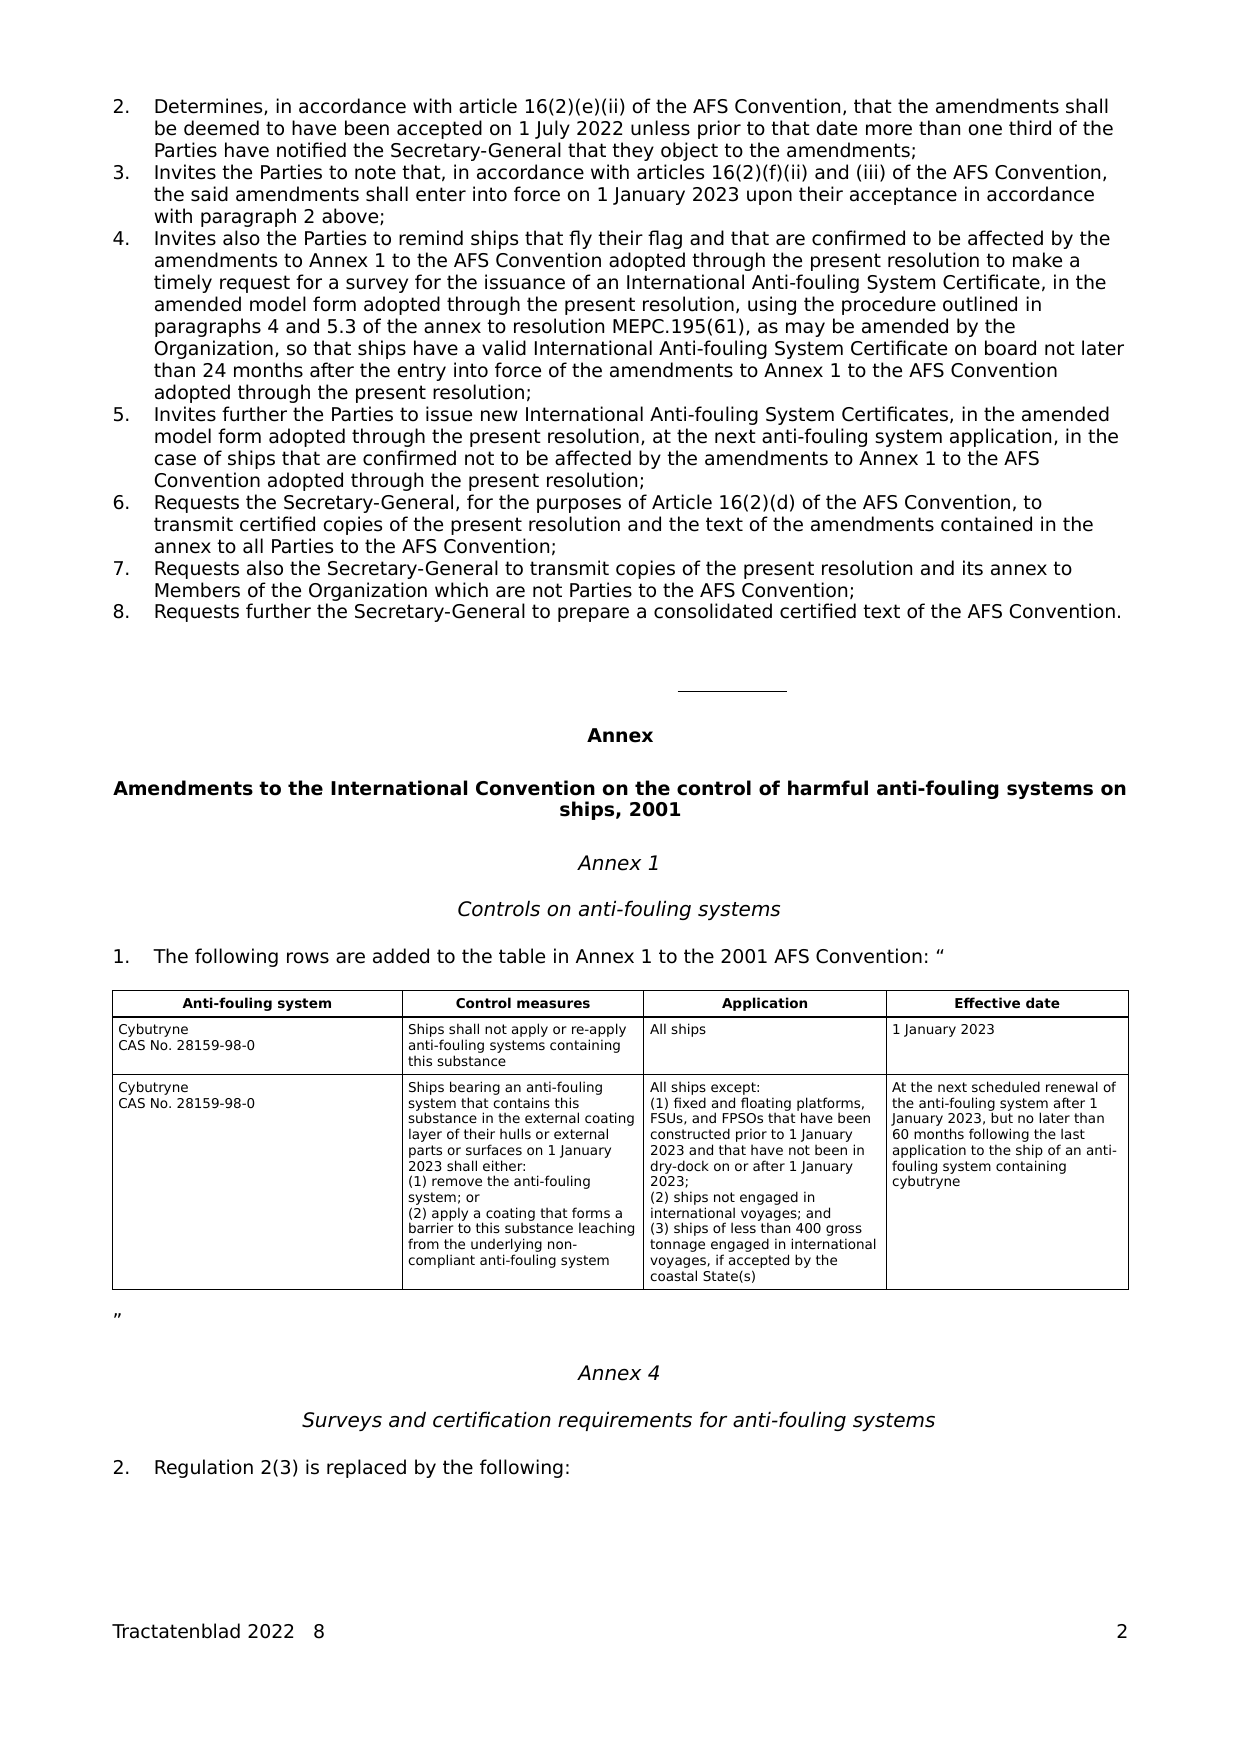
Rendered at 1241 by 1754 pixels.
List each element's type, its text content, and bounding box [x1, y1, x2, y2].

text 5. Invites further the Parties to issue new International Anti-fouling System Certificates, in the amended model form adopted through the present resolution, at the next anti-fouling system application, in the case of ships that are confirmed not to be affected by the amendments to Annex 1 to the AFS Convention adopted through the present resolution; [112, 404, 1128, 492]
table_header Effective date [887, 991, 1128, 1016]
text 3. Invites the Parties to note that, in accordance with articles 16(2)(f)(ii) and (iii) of the AFS Convention, the said amendments shall enter into force on 1 January 2023 upon their acceptance in accordance with paragraph 2 above; [112, 162, 1128, 228]
table_cell All ships [644, 1018, 886, 1074]
table_cell 1 January 2023 [887, 1018, 1128, 1074]
table_cell Ships bearing an anti-fouling system that contains this substance in the external coating layer of their hulls or external parts or surfaces on 1 January 2023 shall either: (1) remove the anti-fouling system; or (2) apply a coating that forms a barrier to this substance leaching from the underlying non-compliant anti-fouling system [403, 1075, 643, 1289]
table_cell Ships shall not apply or re-apply anti-fouling systems containing this substance [403, 1018, 643, 1074]
text 6. Requests the Secretary-General, for the purposes of Article 16(2)(d) of the AFS Convention, to transmit certified copies of the present resolution and the text of the amendments contained in the annex to all Parties to the AFS Convention; [112, 492, 1128, 557]
text 8. Requests further the Secretary-General to prepare a consolidated certified text of the AFS Convention. [112, 601, 1128, 623]
table_header Application [644, 991, 886, 1016]
table_header Control measures [403, 991, 643, 1016]
subtitle Annex [112, 725, 1128, 747]
text 7. Requests also the Secretary-General to transmit copies of the present resolution and its annex to Members of the Organization which are not Parties to the AFS Convention; [112, 557, 1128, 601]
text 2. Regulation 2(3) is replaced by the following: [112, 1457, 1128, 1479]
table_header Anti-fouling system [113, 991, 402, 1016]
subtitle Annex 1 Controls on anti-fouling systems [112, 851, 1128, 921]
text 4. Invites also the Parties to remind ships that fly their flag and that are confirmed to be affected by the amendments to Annex 1 to the AFS Convention adopted through the present resolution to make a timely request for a survey for the issuance of an International Anti-fouling System Certificate, in the amended model form adopted through the present resolution, using the procedure outlined in paragraphs 4 and 5.3 of the annex to resolution MEPC.195(61), as may be amended by the Organization, so that ships have a valid International Anti-fouling System Certificate on board not later than 24 months after the entry into force of the amendments to Annex 1 to the AFS Convention adopted through the present resolution; [112, 228, 1128, 404]
table_cell All ships except: (1) fixed and floating platforms, FSUs, and FPSOs that have been constructed prior to 1 January 2023 and that have not been in dry-dock on or after 1 January 2023; (2) ships not engaged in international voyages; and (3) ships of less than 400 gross tonnage engaged in international voyages, if accepted by the coastal State(s) [644, 1075, 886, 1289]
table_cell Cybutryne CAS No. 28159-98-0 [113, 1075, 402, 1289]
table_cell At the next scheduled renewal of the anti-fouling system after 1 January 2023, but no later than 60 months following the last application to the ship of an anti-fouling system containing cybutryne [887, 1075, 1128, 1289]
subtitle Amendments to the International Convention on the control of harmful anti-fouling systems on ships, 2001 [112, 777, 1128, 821]
text 1. The following rows are added to the table in Annex 1 to the 2001 AFS Convention: “ [112, 946, 1128, 968]
table_cell Cybutryne CAS No. 28159-98-0 [113, 1018, 402, 1074]
subtitle Annex 4 Surveys and certification requirements for anti-fouling systems [112, 1362, 1128, 1432]
text 2. Determines, in accordance with article 16(2)(e)(ii) of the AFS Convention, that the amendments shall be deemed to have been accepted on 1 July 2022 unless prior to that date more than one third of the Parties have notified the Secretary-General that they object to the amendments; [112, 96, 1128, 162]
text ” [112, 1310, 1128, 1332]
